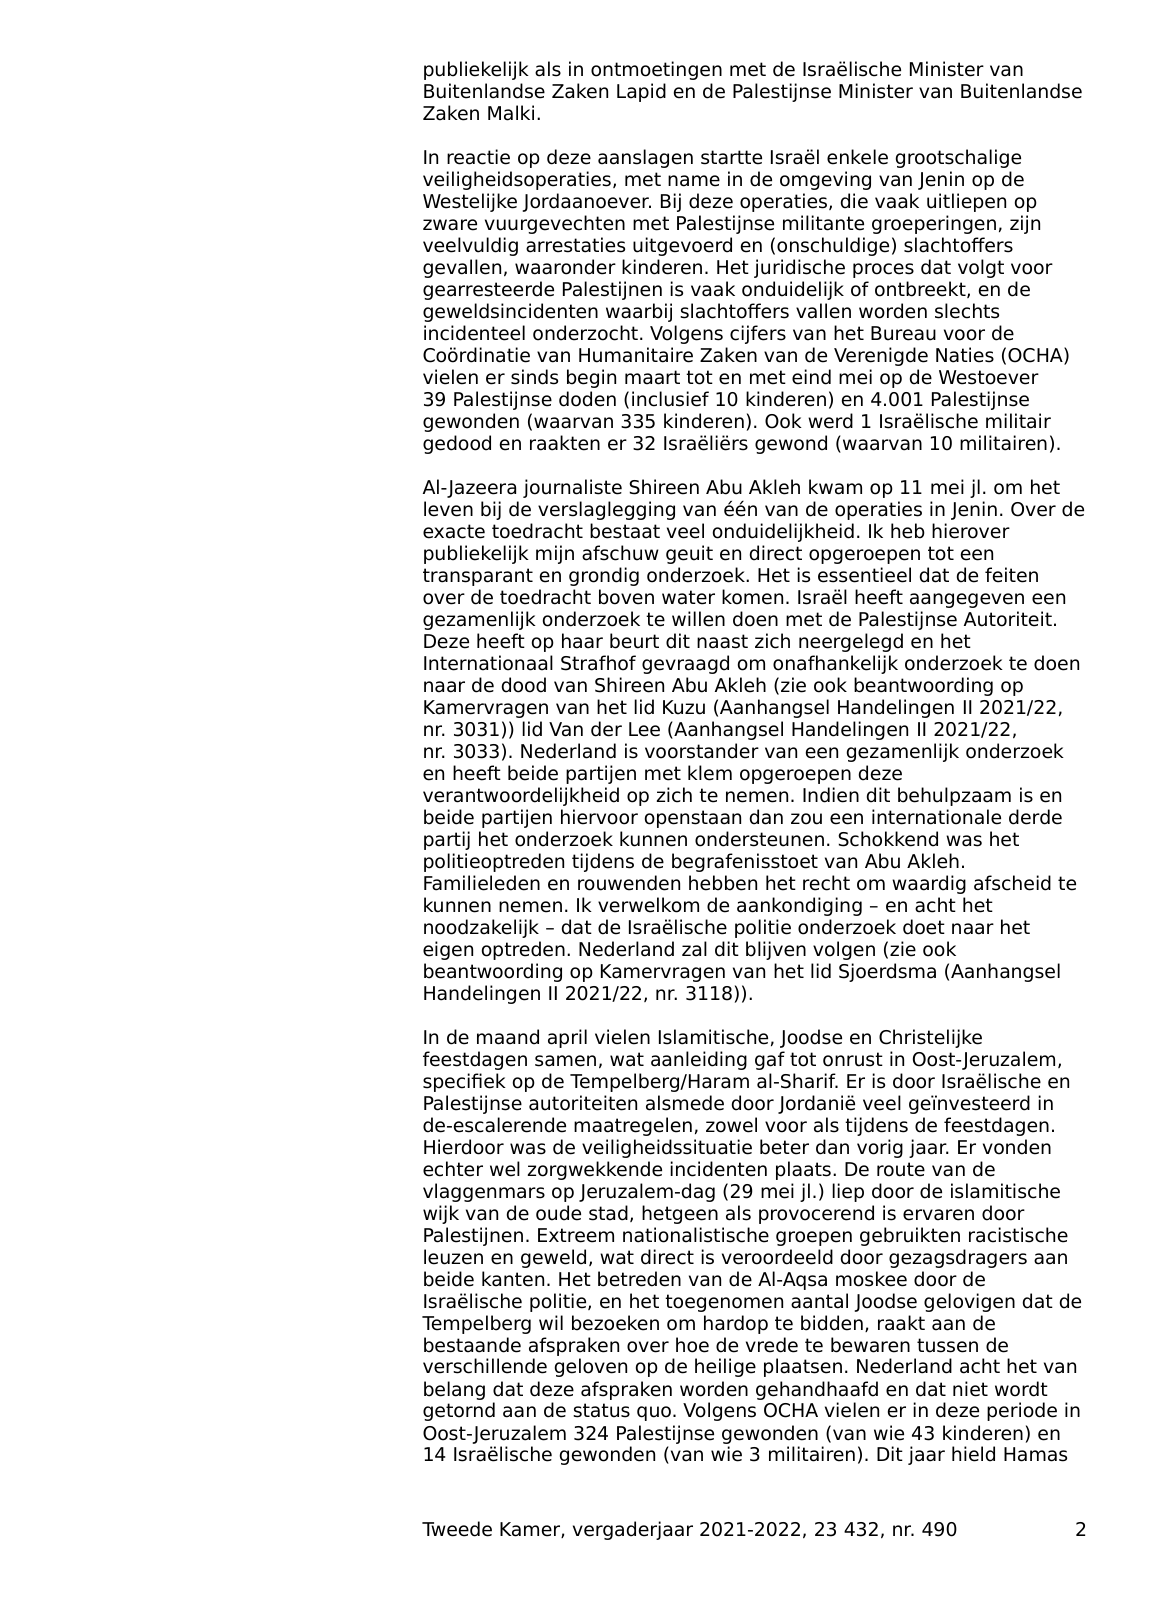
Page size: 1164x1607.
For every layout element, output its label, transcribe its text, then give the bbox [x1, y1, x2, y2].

text Al-Jazeera journaliste Shireen Abu Akleh kwam op 11 mei jl. om het leven bij de verslaglegging van één van de operaties in Jenin. Over de exacte toedracht bestaat veel onduidelijkheid. Ik heb hierover publiekelijk mijn afschuw geuit en direct opgeroepen tot een transparant en grondig onderzoek. Het is essentieel dat de feiten over de toedracht boven water komen. Israël heeft aangegeven een gezamenlijk onderzoek te willen doen met de Palestijnse Autoriteit. Deze heeft op haar beurt dit naast zich neergelegd en het Internationaal Strafhof gevraagd om onafhankelijk onderzoek te doen naar de dood van Shireen Abu Akleh (zie ook beantwoording op Kamervragen van het lid Kuzu (Aanhangsel Handelingen II 2021/22, nr. 3031)) lid Van der Lee (Aanhangsel Handelingen II 2021/22, nr. 3033). Nederland is voorstander van een gezamenlijk onderzoek en heeft beide partijen met klem opgeroepen deze verantwoordelijkheid op zich te nemen. Indien dit behulpzaam is en beide partijen hiervoor openstaan dan zou een internationale derde partij het onderzoek kunnen ondersteunen. Schokkend was het politieoptreden tijdens de begrafenisstoet van Abu Akleh. Familieleden en rouwenden hebben het recht om waardig afscheid te kunnen nemen. Ik verwelkom de aankondiging – en acht het noodzakelijk – dat de Israëlische politie onderzoek doet naar het eigen optreden. Nederland zal dit blijven volgen (zie ook beantwoording op Kamervragen van het lid Sjoerdsma (Aanhangsel Handelingen II 2021/22, nr. 3118)). [422, 477, 1087, 1004]
text In de maand april vielen Islamitische, Joodse en Christelijke feestdagen samen, wat aanleiding gaf tot onrust in Oost-Jeruzalem, specifiek op de Tempelberg/Haram al-Sharif. Er is door Israëlische en Palestijnse autoriteiten alsmede door Jordanië veel geïnvesteerd in de-escalerende maatregelen, zowel voor als tijdens de feestdagen. Hierdoor was de veiligheidssituatie beter dan vorig jaar. Er vonden echter wel zorgwekkende incidenten plaats. De route van de vlaggenmars op Jeruzalem-dag (29 mei jl.) liep door de islamitische wijk van de oude stad, hetgeen als provocerend is ervaren door Palestijnen. Extreem nationalistische groepen gebruikten racistische leuzen en geweld, wat direct is veroordeeld door gezagsdragers aan beide kanten. Het betreden van de Al-Aqsa moskee door de Israëlische politie, en het toegenomen aantal Joodse gelovigen dat de Tempelberg wil bezoeken om hardop te bidden, raakt aan de bestaande afspraken over hoe de vrede te bewaren tussen de verschillende geloven op de heilige plaatsen. Nederland acht het van belang dat deze afspraken worden gehandhaafd en dat niet wordt getornd aan de status quo. Volgens OCHA vielen er in deze periode in Oost-Jeruzalem 324 Palestijnse gewonden (van wie 43 kinderen) en 14 Israëlische gewonden (van wie 3 militairen). Dit jaar hield Hamas [422, 1027, 1087, 1466]
text In reactie op deze aanslagen startte Israël enkele grootschalige veiligheidsoperaties, met name in de omgeving van Jenin op de Westelijke Jordaanoever. Bij deze operaties, die vaak uitliepen op zware vuurgevechten met Palestijnse militante groeperingen, zijn veelvuldig arrestaties uitgevoerd en (onschuldige) slachtoffers gevallen, waaronder kinderen. Het juridische proces dat volgt voor gearresteerde Palestijnen is vaak onduidelijk of ontbreekt, en de geweldsincidenten waarbij slachtoffers vallen worden slechts incidenteel onderzocht. Volgens cijfers van het Bureau voor de Coördinatie van Humanitaire Zaken van de Verenigde Naties (OCHA) vielen er sinds begin maart tot en met eind mei op de Westoever 39 Palestijnse doden (inclusief 10 kinderen) en 4.001 Palestijnse gewonden (waarvan 335 kinderen). Ook werd 1 Israëlische militair gedood en raakten er 32 Israëliërs gewond (waarvan 10 militairen). [422, 147, 1087, 455]
text publiekelijk als in ontmoetingen met de Israëlische Minister van Buitenlandse Zaken Lapid en de Palestijnse Minister van Buitenlandse Zaken Malki. [422, 59, 1087, 125]
